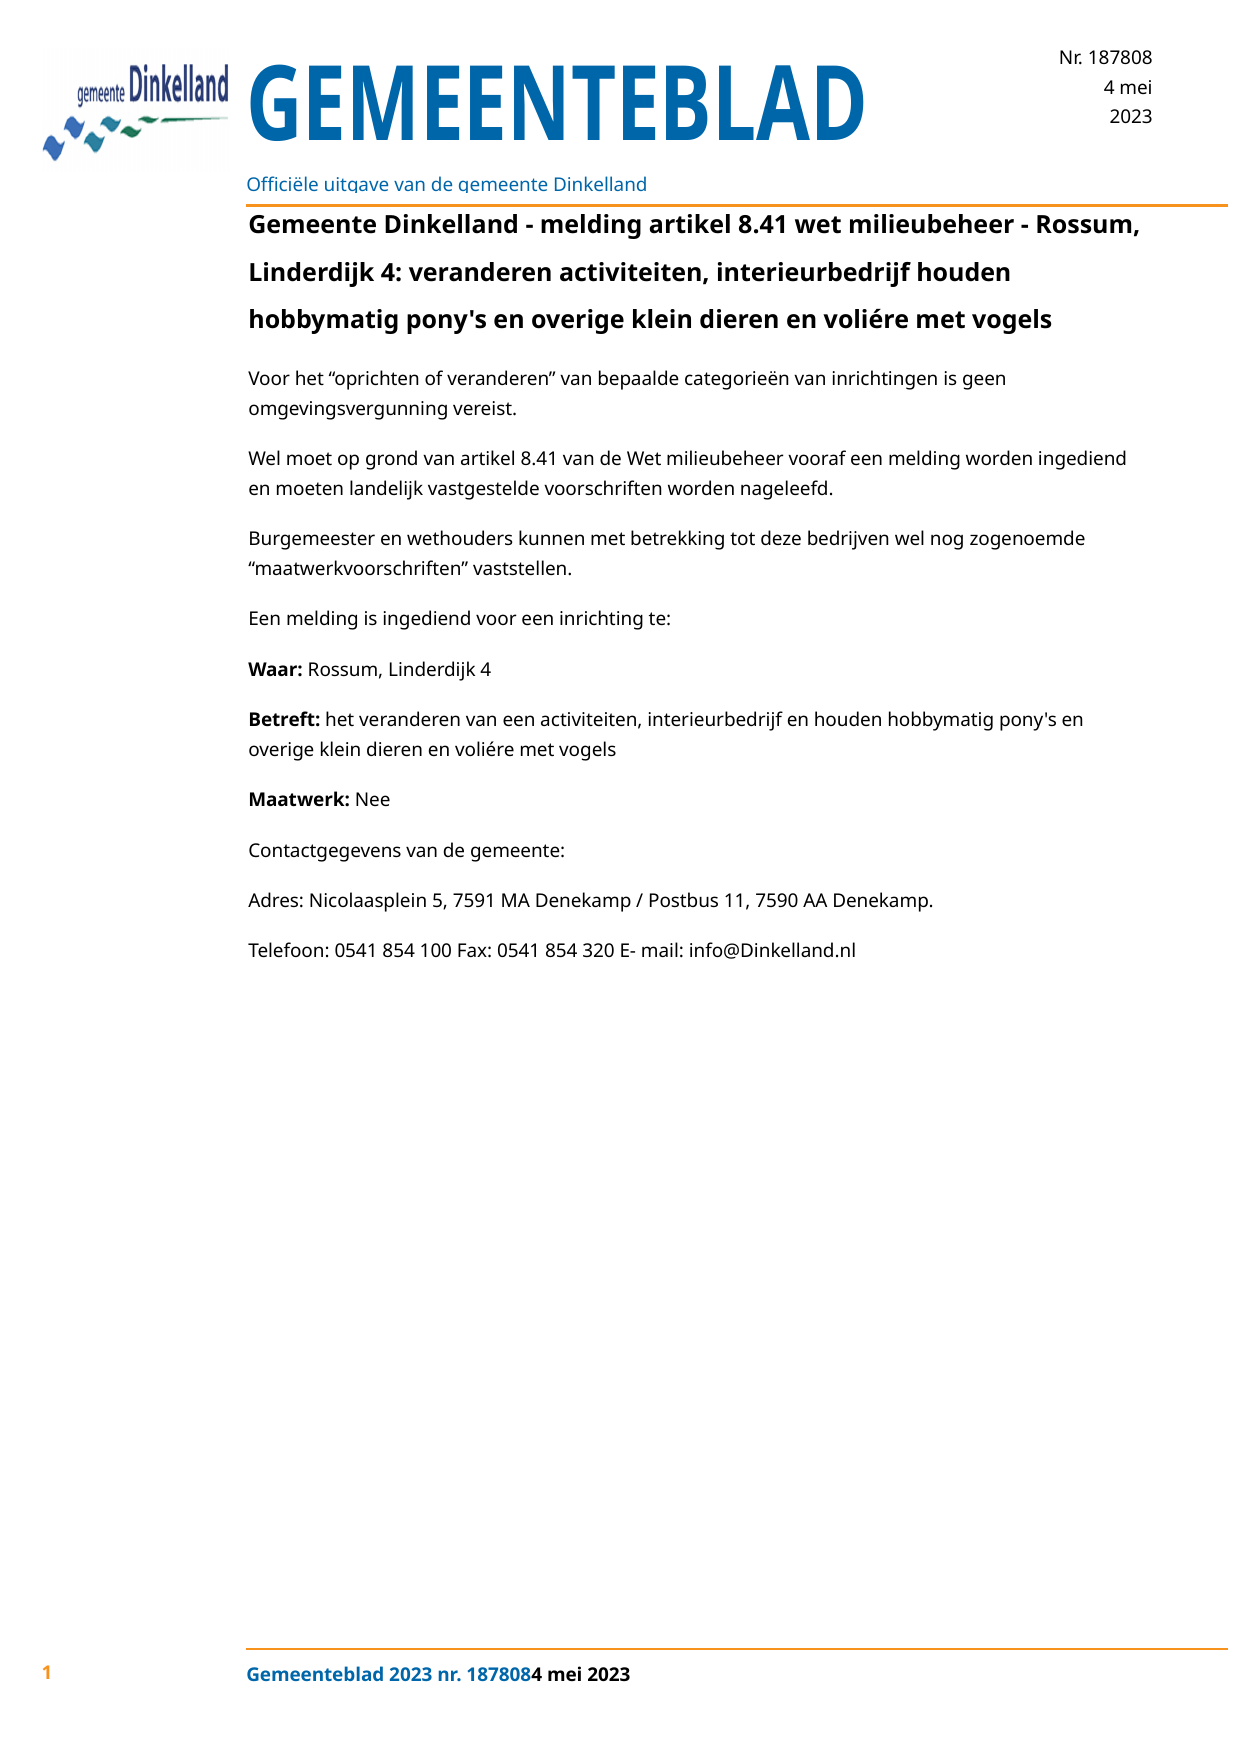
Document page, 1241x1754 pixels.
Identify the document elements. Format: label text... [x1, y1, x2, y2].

picture [41, 47, 231, 172]
text Een melding is ingediend voor een inrichting te: [248, 606, 1152, 631]
text Waar: Rossum, Linderdijk 4 [248, 656, 1152, 682]
text Contactgegevens van de gemeente: [248, 837, 1152, 862]
text Adres: Nicolaasplein 5, 7591 MA Denekamp / Postbus 11, 7590 AA Denekamp. [248, 887, 1152, 913]
text Voor het “oprichten of veranderen” van bepaalde categorieën van inrichtingen is geen omgevingsvergunning vereist. [248, 366, 1152, 421]
text Maatwerk: Nee [248, 786, 1152, 812]
text Gemeente Dinkelland - melding artikel 8.41 wet milieubeheer - Rossum, Linderdijk 4: veranderen activiteiten, interieurbedrijf houden hobbymatig pony's en overige klein dieren en voliére met vogels [248, 207, 1152, 336]
text Betreft: het veranderen van een activiteiten, interieurbedrijf en houden hobbymatig pony's en overige klein dieren en voliére met vogels [248, 706, 1152, 762]
text Wel moet op grond van artikel 8.41 van de Wet milieubeheer vooraf een melding worden ingediend en moeten landelijk vastgestelde voorschriften worden nageleefd. [248, 446, 1152, 501]
text Burgemeester en wethouders kunnen met betrekking tot deze bedrijven wel nog zogenoemde “maatwerkvoorschriften” vaststellen. [248, 526, 1152, 581]
text Telefoon: 0541 854 100 Fax: 0541 854 320 E- mail: info@Dinkelland.nl [248, 938, 1152, 963]
